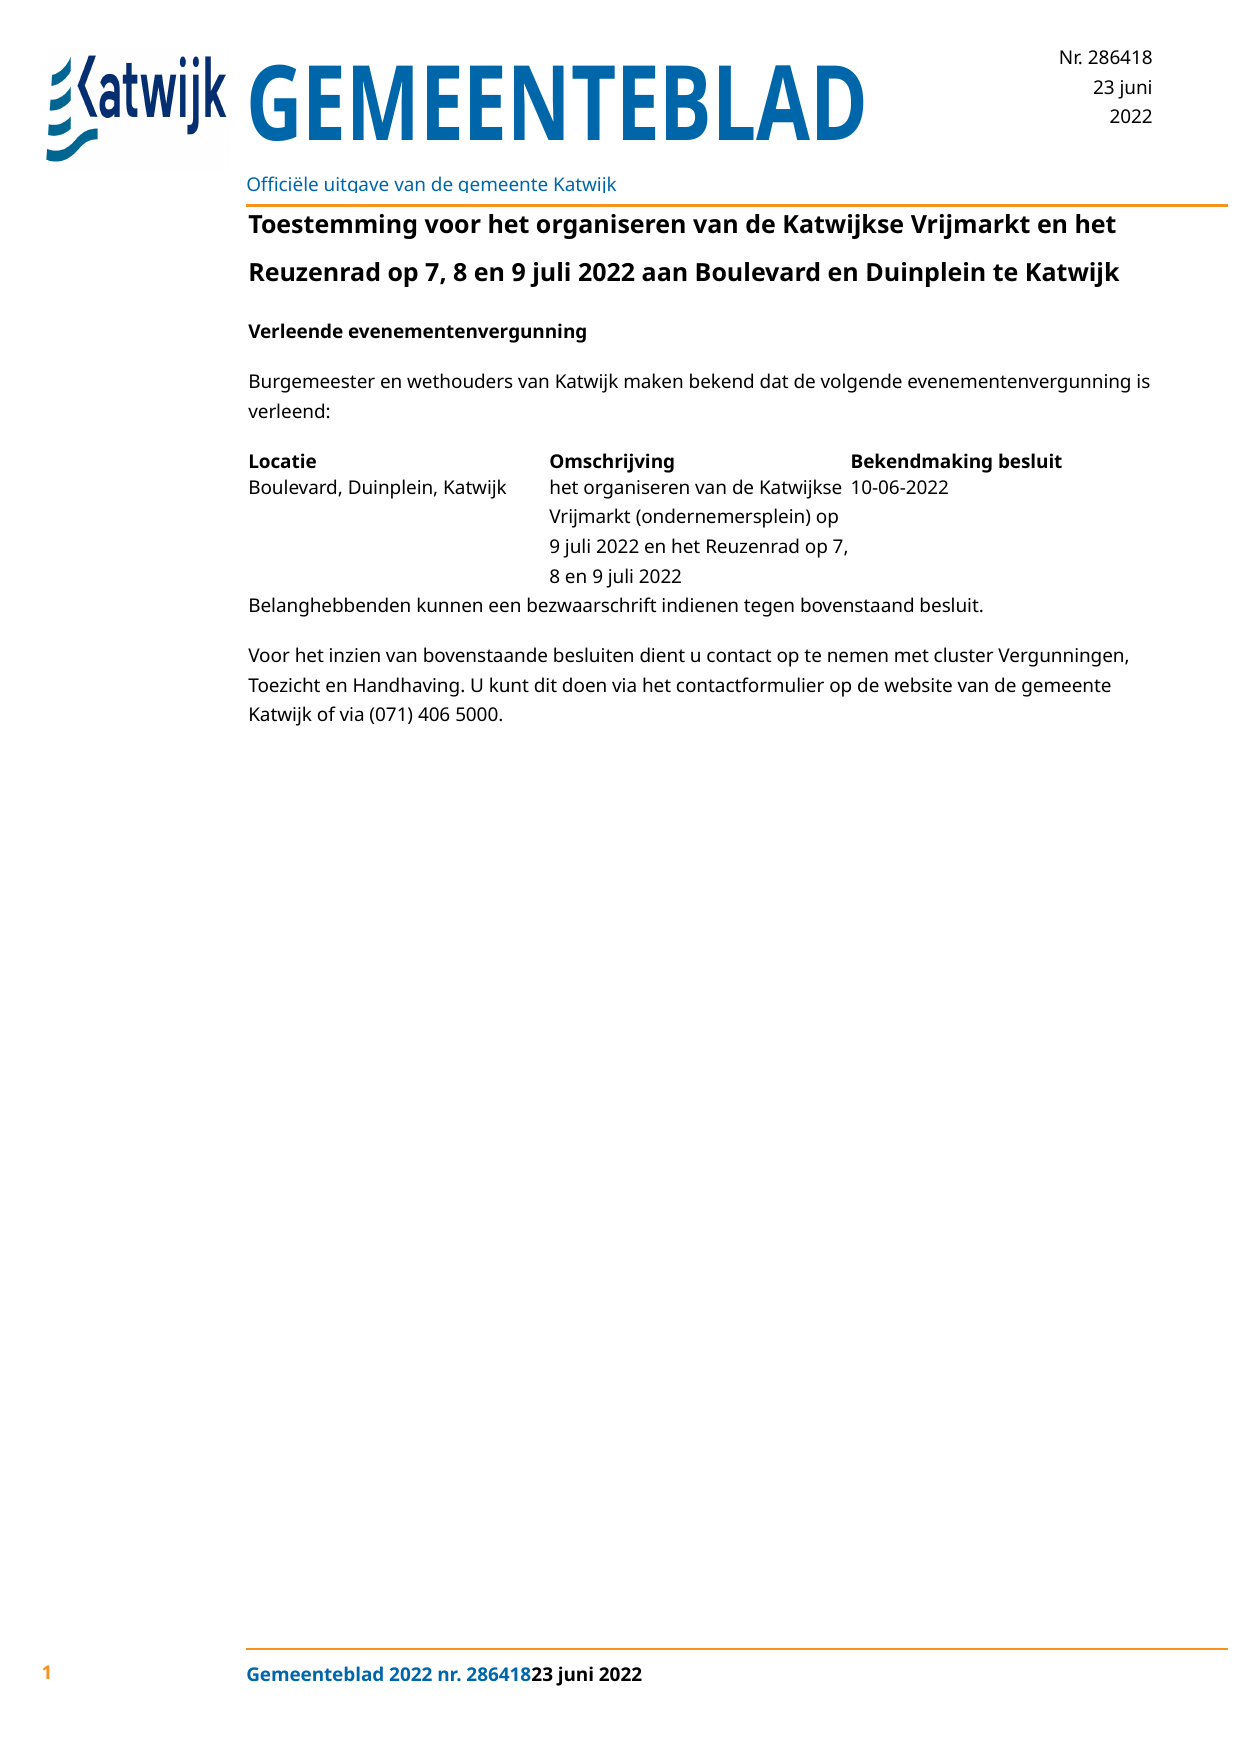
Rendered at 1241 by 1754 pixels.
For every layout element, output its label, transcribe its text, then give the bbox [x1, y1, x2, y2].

picture [41, 47, 231, 172]
table_cell Boulevard, Duinplein, Katwijk [248, 474, 549, 589]
text Belanghebbenden kunnen een bezwaarschrift indienen tegen bovenstaand besluit. [248, 592, 1152, 618]
text Verleende evenementenvergunning [248, 318, 1152, 344]
table_cell 10-06-2022 [850, 474, 1152, 589]
text Toestemming voor het organiseren van de Katwijkse Vrijmarkt en het Reuzenrad op 7, 8 en 9 juli 2022 aan Boulevard en Duinplein te Katwijk [248, 207, 1152, 288]
table_cell het organiseren van de Katwijkse Vrijmarkt (ondernemersplein) op 9 juli 2022 en het Reuzenrad op 7, 8 en 9 juli 2022 [549, 474, 850, 589]
table_header Bekendmaking besluit [850, 449, 1152, 474]
table_header Locatie [248, 449, 549, 474]
text Voor het inzien van bovenstaande besluiten dient u contact op te nemen met cluster Vergunningen, Toezicht en Handhaving. U kunt dit doen via het contactformulier op de website van de gemeente Katwijk of via (071) 406 5000. [248, 642, 1152, 727]
text Burgemeester en wethouders van Katwijk maken bekend dat de volgende evenementenvergunning is verleend: [248, 368, 1152, 424]
table_header Omschrijving [549, 449, 850, 474]
